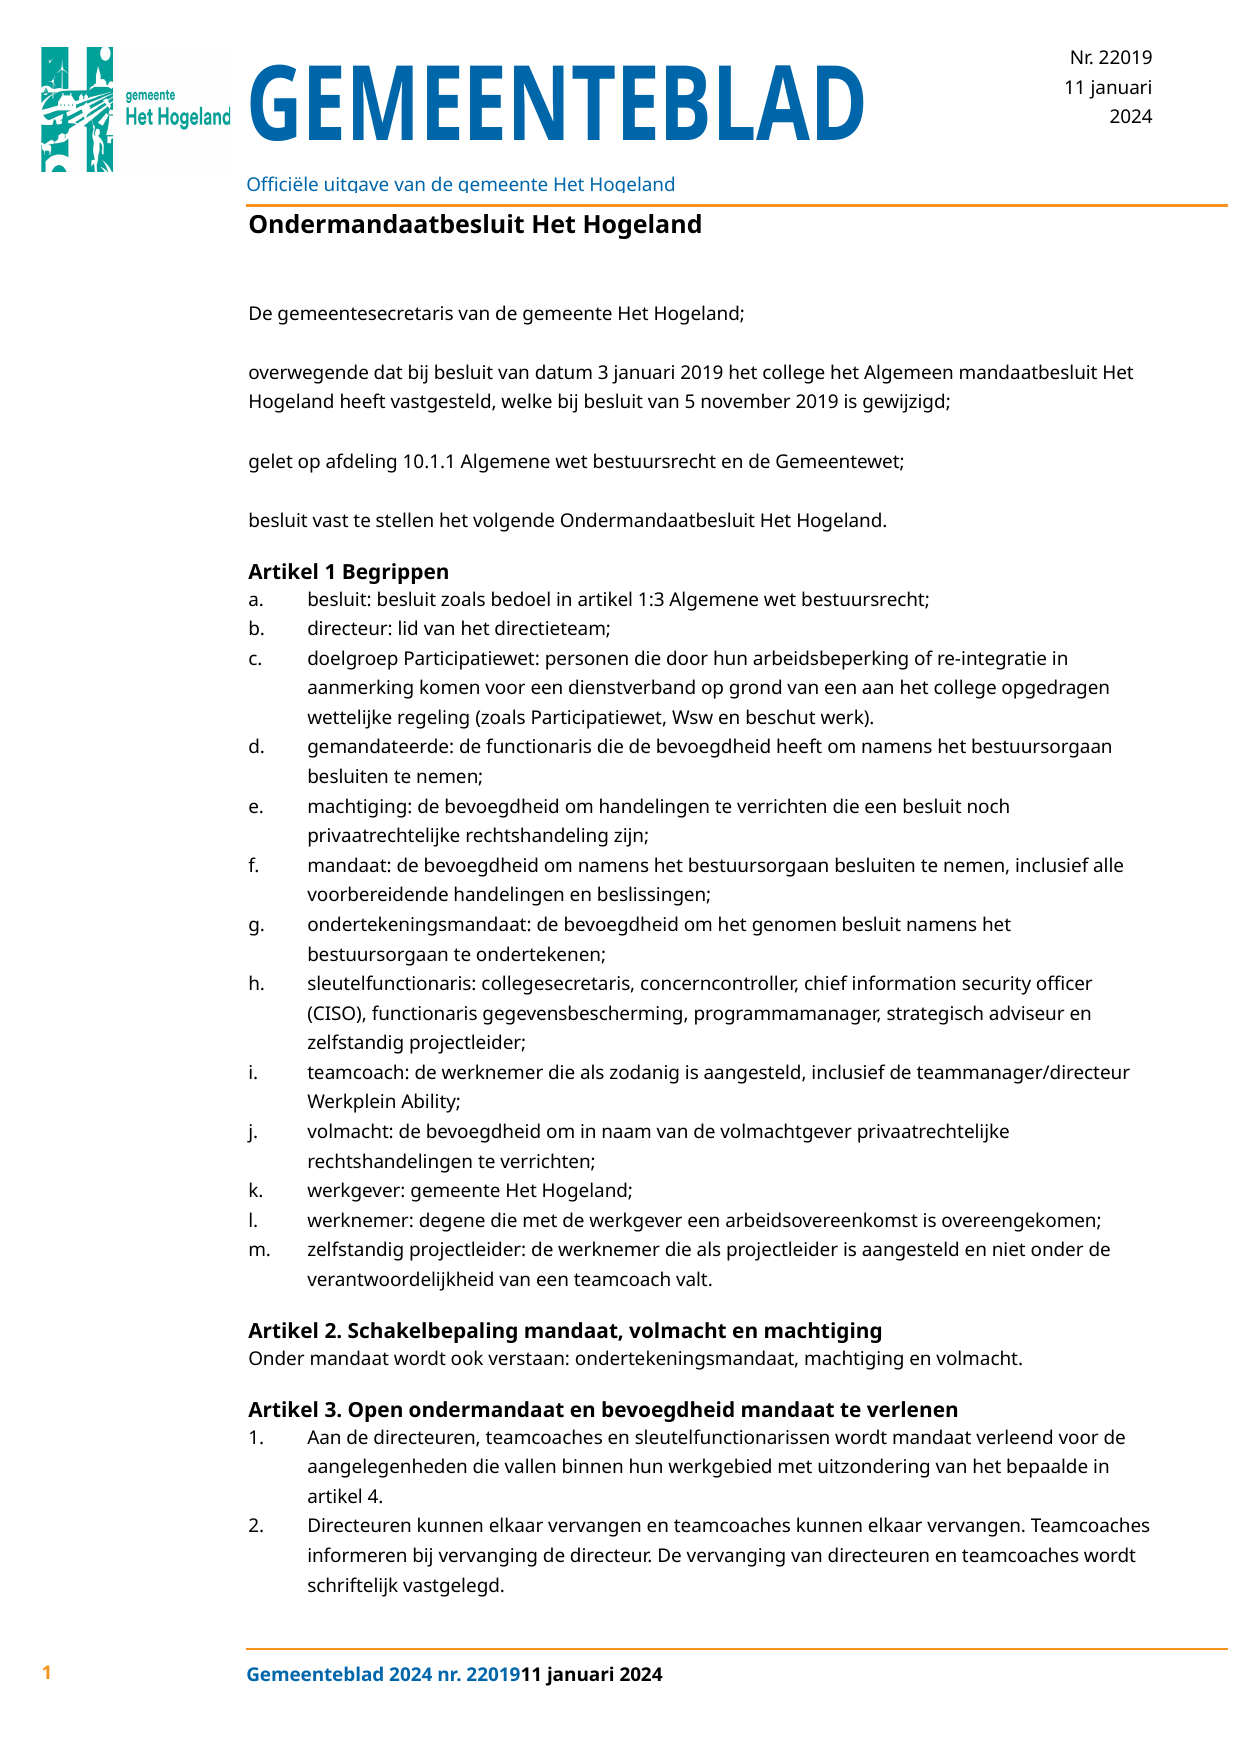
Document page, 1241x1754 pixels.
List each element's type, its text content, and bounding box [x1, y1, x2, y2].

list werknemer: degene die met de werkgever een arbeidsovereenkomst is overeengekomen; [248, 1207, 1152, 1233]
list Aan de directeuren, teamcoaches en sleutelfunctionarissen wordt mandaat verleend voor de aangelegenheden die vallen binnen hun werkgebied met uitzondering van het bepaalde in artikel 4. [248, 1424, 1152, 1509]
text Ondermandaatbesluit Het Hogeland [248, 207, 1152, 241]
list werkgever: gemeente Het Hogeland; [248, 1177, 1152, 1203]
list Directeuren kunnen elkaar vervangen en teamcoaches kunnen elkaar vervangen. Teamcoaches informeren bij vervanging de directeur. De vervanging van directeuren en teamcoaches wordt schriftelijk vastgelegd. [248, 1513, 1152, 1598]
list volmacht: de bevoegdheid om in naam van de volmachtgever privaatrechtelijke rechtshandelingen te verrichten; [248, 1118, 1152, 1174]
list teamcoach: de werknemer die als zodanig is aangesteld, inclusief de teammanager/directeur Werkplein Ability; [248, 1059, 1152, 1114]
text Artikel 2. Schakelbepaling mandaat, volmacht en machtiging [248, 1317, 1152, 1345]
list besluit: besluit zoals bedoel in artikel 1:3 Algemene wet bestuursrecht; [248, 586, 1152, 612]
list ondertekeningsmandaat: de bevoegdheid om het genomen besluit namens het bestuursorgaan te ondertekenen; [248, 911, 1152, 967]
list zelfstandig projectleider: de werknemer die als projectleider is aangesteld en niet onder de verantwoordelijkheid van een teamcoach valt. [248, 1237, 1152, 1292]
list gemandateerde: de functionaris die de bevoegdheid heeft om namens het bestuursorgaan besluiten te nemen; [248, 734, 1152, 789]
text gelet op afdeling 10.1.1 Algemene wet bestuursrecht en de Gemeentewet; [248, 448, 1152, 473]
list doelgroep Participatiewet: personen die door hun arbeidsbeperking of re-integratie in aanmerking komen voor een dienstverband op grond van een aan het college opgedragen wettelijke regeling (zoals Participatiewet, Wsw en beschut werk). [248, 645, 1152, 730]
text overwegende dat bij besluit van datum 3 januari 2019 het college het Algemeen mandaatbesluit Het Hogeland heeft vastgesteld, welke bij besluit van 5 november 2019 is gewijzigd; [248, 359, 1152, 414]
list sleutelfunctionaris: collegesecretaris, concerncontroller, chief information security officer (CISO), functionaris gegevensbescherming, programmamanager, strategisch adviseur en zelfstandig projectleider; [248, 970, 1152, 1055]
list mandaat: de bevoegdheid om namens het bestuursorgaan besluiten te nemen, inclusief alle voorbereidende handelingen en beslissingen; [248, 852, 1152, 907]
list machtiging: de bevoegdheid om handelingen te verrichten die een besluit noch privaatrechtelijke rechtshandeling zijn; [248, 793, 1152, 848]
text De gemeentesecretaris van de gemeente Het Hogeland; [248, 300, 1152, 326]
text besluit vast te stellen het volgende Ondermandaatbesluit Het Hogeland. [248, 507, 1152, 533]
text Onder mandaat wordt ook verstaan: ondertekeningsmandaat, machtiging en volmacht. [248, 1345, 1152, 1371]
picture [41, 47, 231, 172]
text Artikel 3. Open ondermandaat en bevoegdheid mandaat te verlenen [248, 1396, 1152, 1424]
list directeur: lid van het directieteam; [248, 615, 1152, 641]
text Artikel 1 Begrippen [248, 557, 1152, 586]
